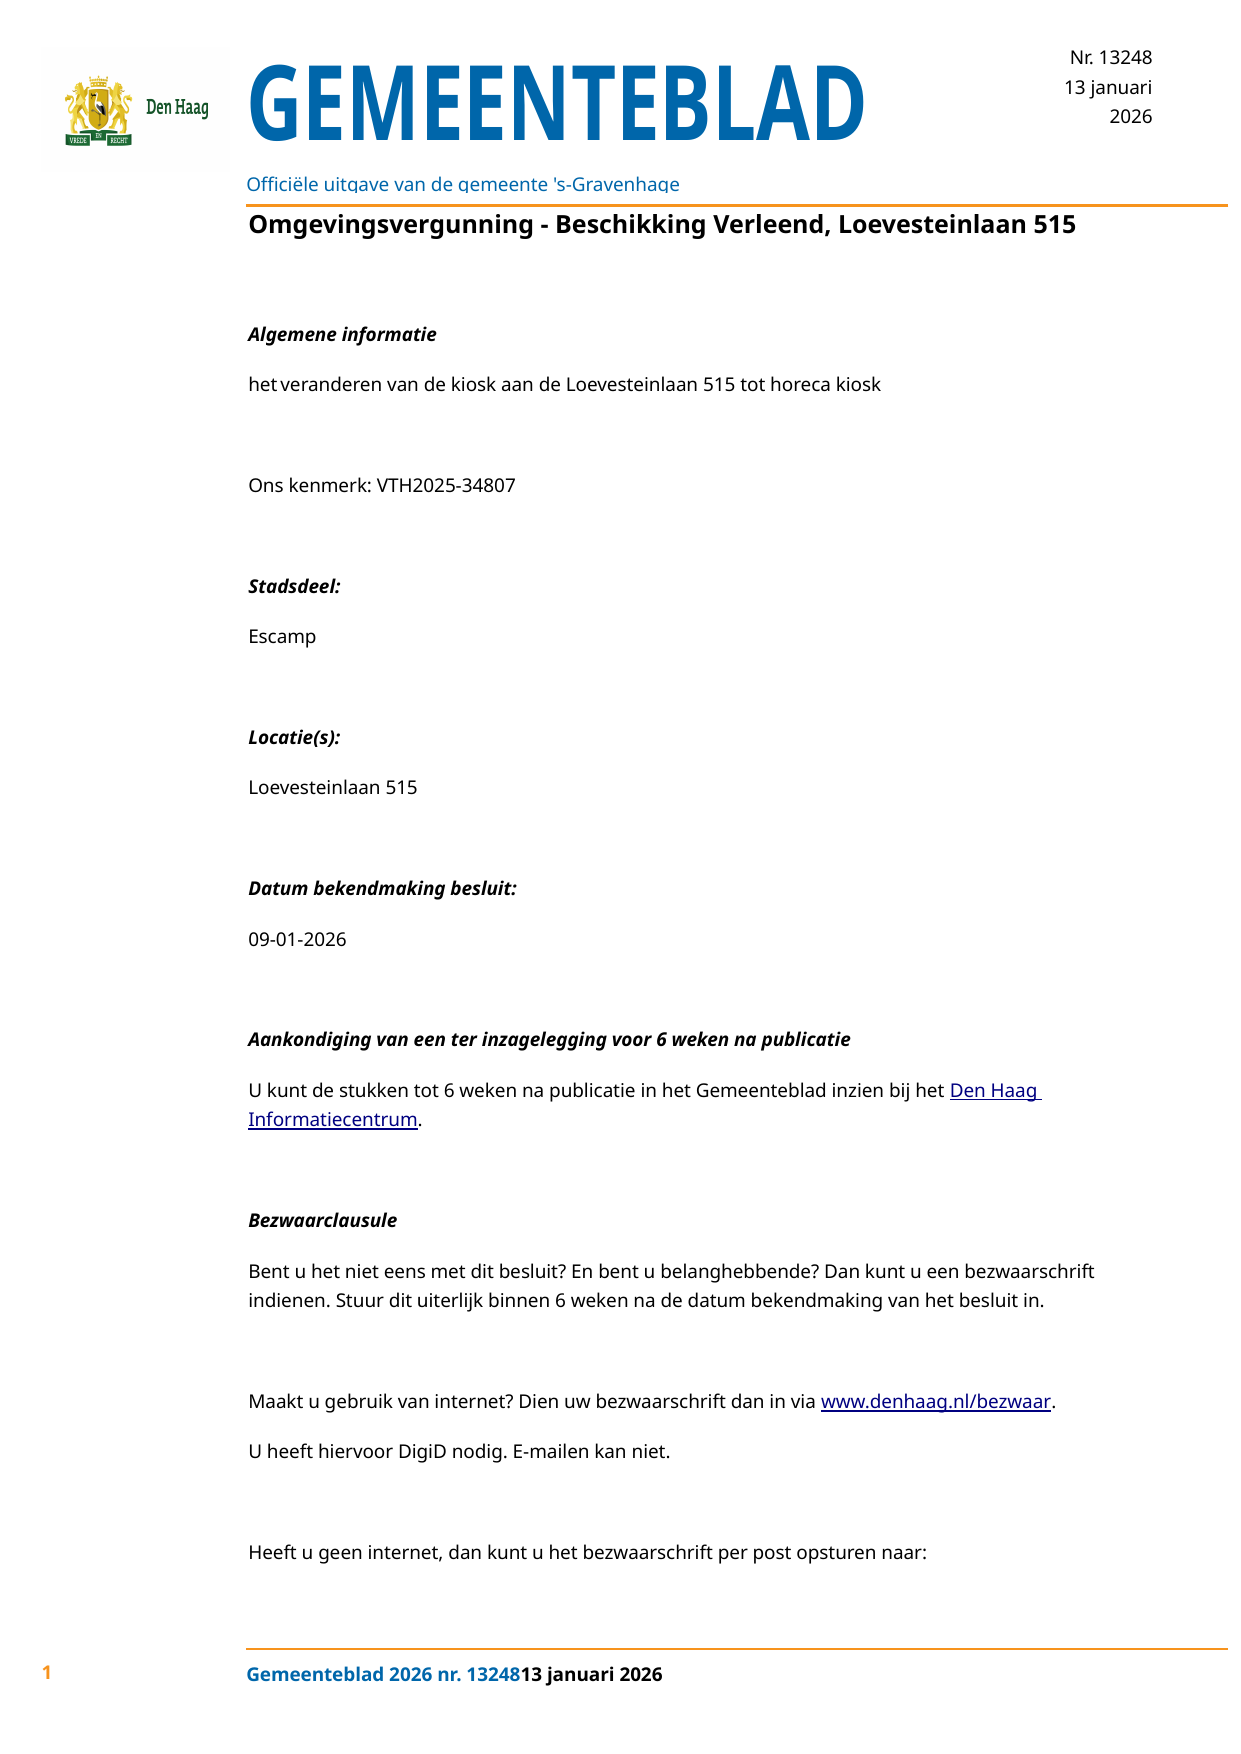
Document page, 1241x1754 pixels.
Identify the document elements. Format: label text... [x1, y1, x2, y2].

text Ons kenmerk: VTH2025-34807 [248, 472, 1152, 498]
text U kunt de stukken tot 6 weken na publicatie in het Gemeenteblad inzien bij het Den Haag Informatiecentrum. [248, 1077, 1152, 1132]
text Bent u het niet eens met dit besluit? En bent u belanghebbende? Dan kunt u een bezwaarschrift indienen. Stuur dit uiterlijk binnen 6 weken na de datum bekendmaking van het besluit in. [248, 1258, 1152, 1313]
text Omgevingsvergunning - Beschikking Verleend, Loevesteinlaan 515 [248, 207, 1152, 241]
text 09-01-2026 [248, 926, 1152, 951]
text Maakt u gebruik van internet? Dien uw bezwaarschrift dan in via www.denhaag.nl/bezwaar. [248, 1388, 1152, 1414]
text Datum bekendmaking besluit: [248, 875, 1152, 901]
text Algemene informatie [248, 321, 1152, 346]
text Escamp [248, 623, 1152, 649]
text Bezwaarclausule [248, 1207, 1152, 1233]
text Heeft u geen internet, dan kunt u het bezwaarschrift per post opsturen naar: [248, 1539, 1152, 1565]
picture [41, 47, 231, 172]
text Stadsdeel: [248, 573, 1152, 598]
text het veranderen van de kiosk aan de Loevesteinlaan 515 tot horeca kiosk [248, 371, 1152, 397]
text Loevesteinlaan 515 [248, 774, 1152, 800]
text Aankondiging van een ter inzagelegging voor 6 weken na publicatie [248, 1027, 1152, 1052]
text Locatie(s): [248, 724, 1152, 750]
text U heeft hiervoor DigiD nodig. E-mailen kan niet. [248, 1439, 1152, 1464]
